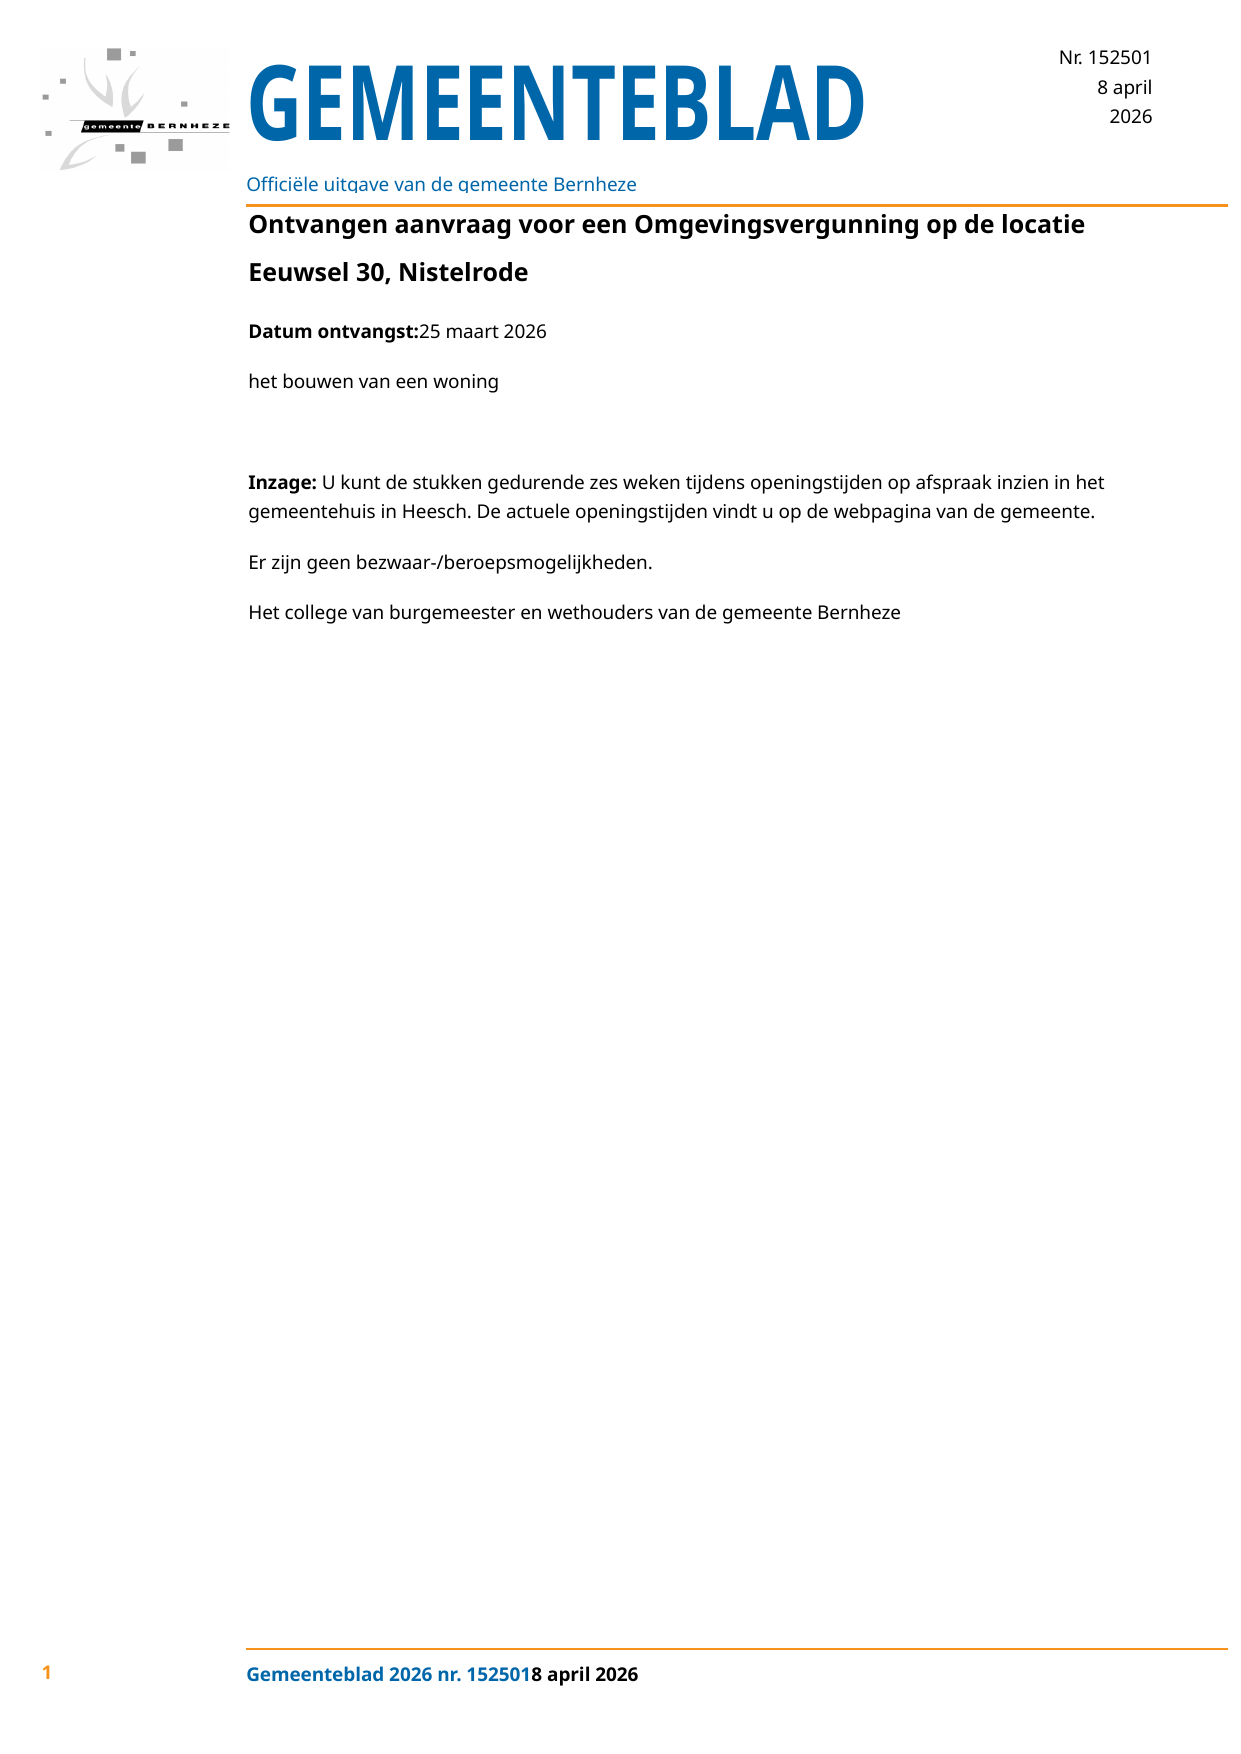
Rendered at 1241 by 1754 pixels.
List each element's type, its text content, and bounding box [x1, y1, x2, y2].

text Datum ontvangst:25 maart 2026 [248, 318, 1152, 344]
picture [41, 47, 231, 172]
text Ontvangen aanvraag voor een Omgevingsvergunning op de locatie Eeuwsel 30, Nistelrode [248, 207, 1152, 288]
text Het college van burgemeester en wethouders van de gemeente Bernheze [248, 599, 1152, 625]
text Inzage: U kunt de stukken gedurende zes weken tijdens openingstijden op afspraak inzien in het gemeentehuis in Heesch. De actuele openingstijden vindt u op de webpagina van de gemeente. [248, 469, 1152, 524]
text het bouwen van een woning [248, 368, 1152, 394]
text Er zijn geen bezwaar-/beroepsmogelijkheden. [248, 549, 1152, 575]
